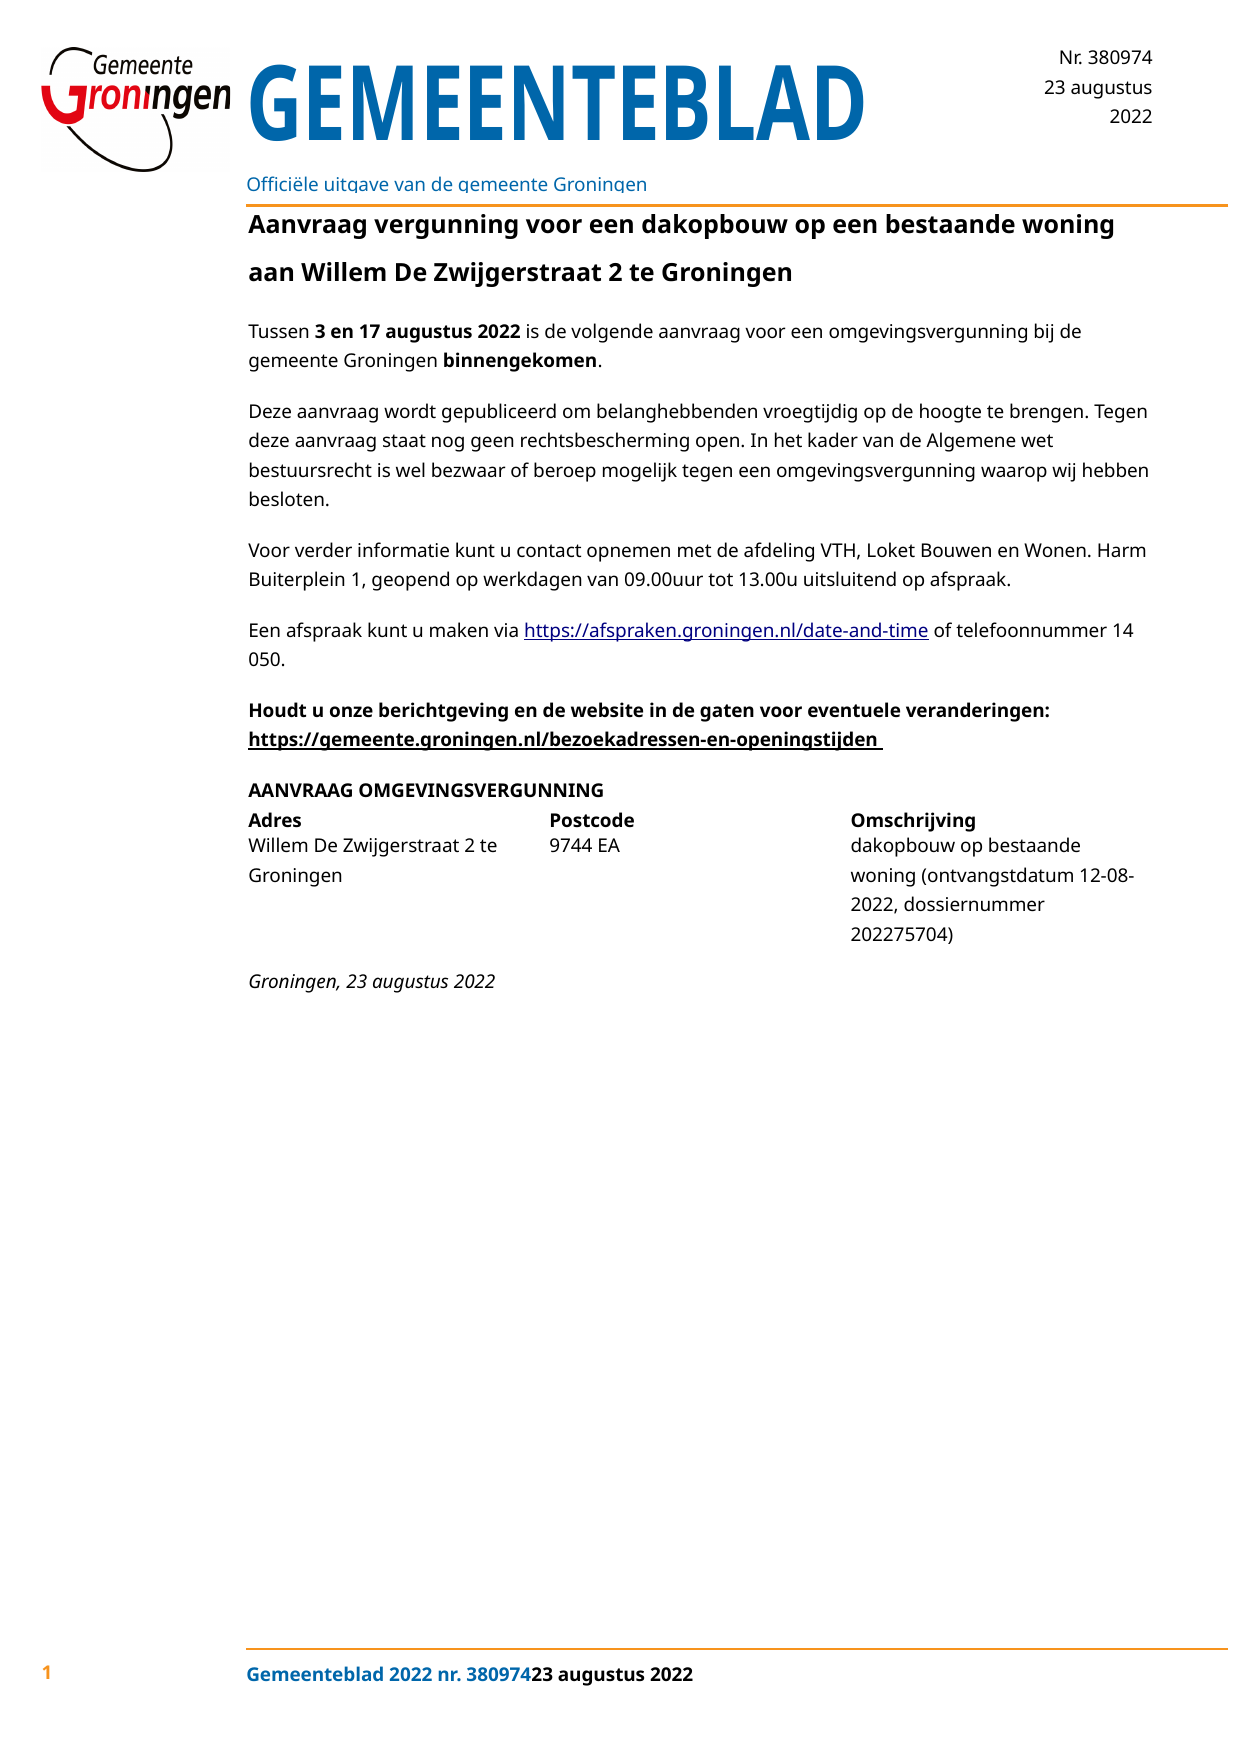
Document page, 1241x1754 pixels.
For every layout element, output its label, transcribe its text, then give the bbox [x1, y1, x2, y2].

table_header Adres [248, 807, 549, 832]
table_header Omschrijving [850, 807, 1152, 832]
text Voor verder informatie kunt u contact opnemen met de afdeling VTH, Loket Bouwen en Wonen. Harm Buiterplein 1, geopend op werkdagen van 09.00uur tot 13.00u uitsluitend op afspraak. [248, 537, 1152, 592]
text AANVRAAG OMGEVINGSVERGUNNING [248, 777, 1152, 803]
table_cell Willem De Zwijgerstraat 2 te Groningen [248, 833, 549, 947]
text Groningen, 23 augustus 2022 [248, 968, 1152, 994]
table_cell 9744 EA [549, 833, 850, 947]
text Een afspraak kunt u maken via https://afspraken.groningen.nl/date-and-time of telefoonnummer 14 050. [248, 617, 1152, 672]
text Deze aanvraag wordt gepubliceerd om belanghebbenden vroegtijdig op de hoogte te brengen. Tegen deze aanvraag staat nog geen rechtsbescherming open. In het kader van de Algemene wet bestuursrecht is wel bezwaar of beroep mogelijk tegen een omgevingsvergunning waarop wij hebben besloten. [248, 398, 1152, 512]
text Tussen 3 en 17 augustus 2022 is de volgende aanvraag voor een omgevingsvergunning bij de gemeente Groningen binnengekomen. [248, 318, 1152, 373]
text Aanvraag vergunning voor een dakopbouw op een bestaande woning aan Willem De Zwijgerstraat 2 te Groningen [248, 207, 1152, 288]
table_header Postcode [549, 807, 850, 832]
table_cell dakopbouw op bestaande woning (ontvangstdatum 12-08-2022, dossiernummer 202275704) [850, 833, 1152, 947]
picture [41, 47, 231, 172]
text Houdt u onze berichtgeving en de website in de gaten voor eventuele veranderingen: https://gemeente.groningen.nl/bezoekadressen-en-openingstijden [248, 697, 1152, 752]
